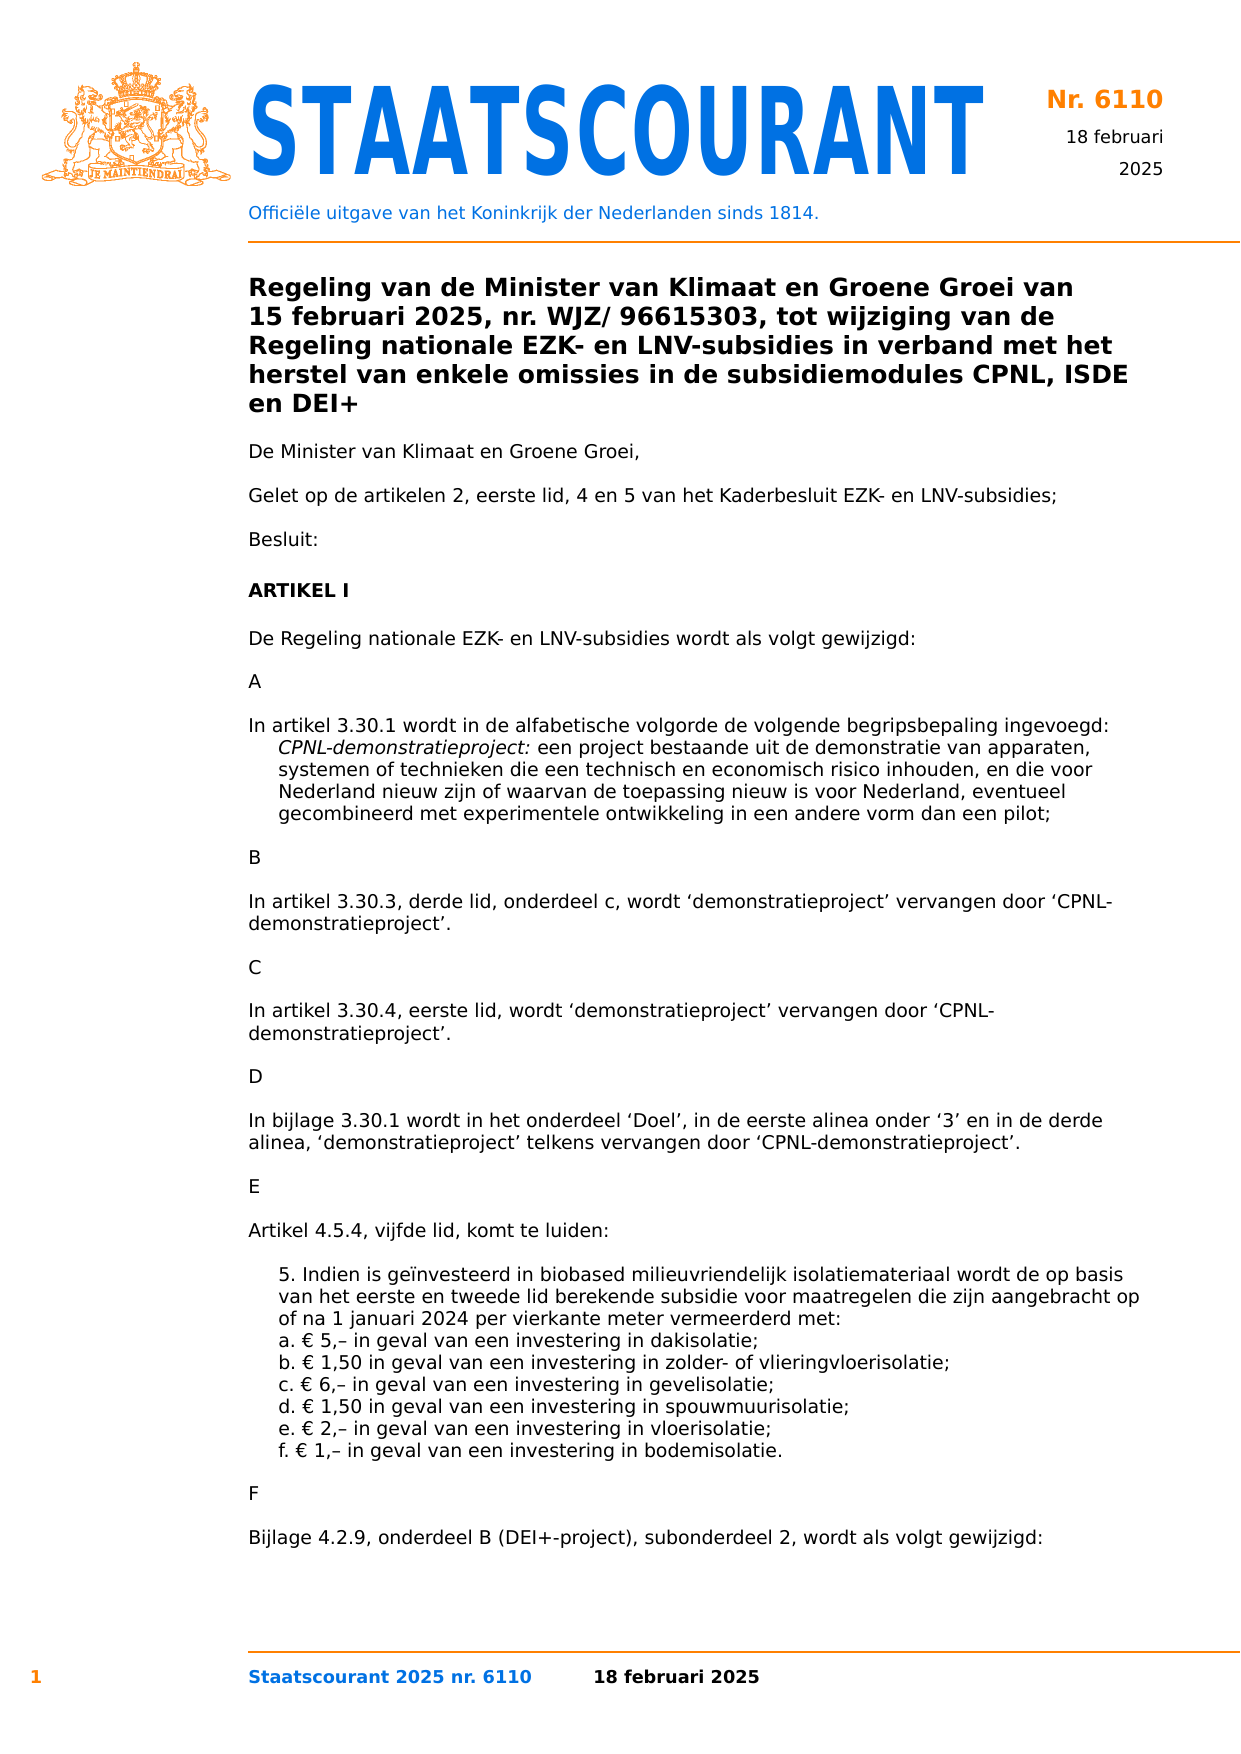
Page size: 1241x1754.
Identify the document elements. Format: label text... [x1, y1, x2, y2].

table_cell 2025 [998, 153, 1240, 203]
text 5. Indien is geïnvesteerd in biobased milieuvriendelijk isolatiemateriaal wordt de op basis van het eerste en tweede lid berekende subsidie voor maatregelen die zijn aangebracht op of na 1 januari 2024 per vierkante meter vermeerderd met: [278, 1264, 1163, 1329]
text CPNL-demonstratieproject: een project bestaande uit de demonstratie van apparaten, systemen of technieken die een technisch en economisch risico inhouden, en die voor Nederland nieuw zijn of waarvan de toepassing nieuw is voor Nederland, eventueel gecombineerd met experimentele ontwikkeling in een andere vorm dan een pilot; [278, 737, 1163, 825]
text a. € 5,– in geval van een investering in dakisolatie; [278, 1329, 1163, 1352]
text c. € 6,– in geval van een investering in gevelisolatie; [278, 1373, 1163, 1396]
table_cell Officiële uitgave van het Koninkrijk der Nederlanden sinds 1814. [248, 203, 1240, 241]
subtitle ARTIKEL I [248, 580, 1163, 602]
picture [41, 62, 231, 186]
text F [248, 1483, 1163, 1505]
text In artikel 3.30.3, derde lid, onderdeel c, wordt ‘demonstratieproject’ vervangen door ‘CPNL-demonstratieproject’. [248, 891, 1163, 935]
text De Minister van Klimaat en Groene Groei, [248, 441, 1163, 463]
text Gelet op de artikelen 2, eerste lid, 4 en 5 van het Kaderbesluit EZK- en LNV-subsidies; [248, 484, 1163, 507]
text De Regeling nationale EZK- en LNV-subsidies wordt als volgt gewijzigd: [248, 627, 1163, 649]
text e. € 2,– in geval van een investering in vloerisolatie; [278, 1417, 1163, 1439]
table_header STAATSCOURANT [248, 62, 998, 203]
table_header [25, 62, 248, 241]
table_cell 18 februari [998, 121, 1240, 153]
text f. € 1,– in geval van een investering in bodemisolatie. [278, 1439, 1163, 1461]
text Bijlage 4.2.9, onderdeel B (DEI+-project), subonderdeel 2, wordt als volgt gewijzigd: [248, 1527, 1163, 1549]
text In artikel 3.30.4, eerste lid, wordt ‘demonstratieproject’ vervangen door ‘CPNL-demonstratieproject’. [248, 1000, 1163, 1044]
subtitle Regeling van de Minister van Klimaat en Groene Groei van 15 februari 2025, nr. WJZ/ 96615303, tot wijziging van de Regeling nationale EZK- en LNV-subsidies in verband met het herstel van enkele omissies in de subsidiemodules CPNL, ISDE en DEI+ [248, 273, 1163, 419]
text A [248, 671, 1163, 693]
text d. € 1,50 in geval van een investering in spouwmuurisolatie; [278, 1396, 1163, 1417]
text In artikel 3.30.1 wordt in de alfabetische volgorde de volgende begripsbepaling ingevoegd: [248, 715, 1163, 737]
text D [248, 1066, 1163, 1088]
text Besluit: [248, 528, 1163, 550]
text E [248, 1176, 1163, 1198]
text Artikel 4.5.4, vijfde lid, komt te luiden: [248, 1220, 1163, 1242]
text b. € 1,50 in geval van een investering in zolder- of vlieringvloerisolatie; [278, 1352, 1163, 1373]
text B [248, 847, 1163, 869]
text In bijlage 3.30.1 wordt in het onderdeel ‘Doel’, in de eerste alinea onder ‘3’ en in de derde alinea, ‘demonstratieproject’ telkens vervangen door ‘CPNL-demonstratieproject’. [248, 1110, 1163, 1154]
table_header Nr. 6110 [998, 62, 1240, 121]
text C [248, 957, 1163, 978]
